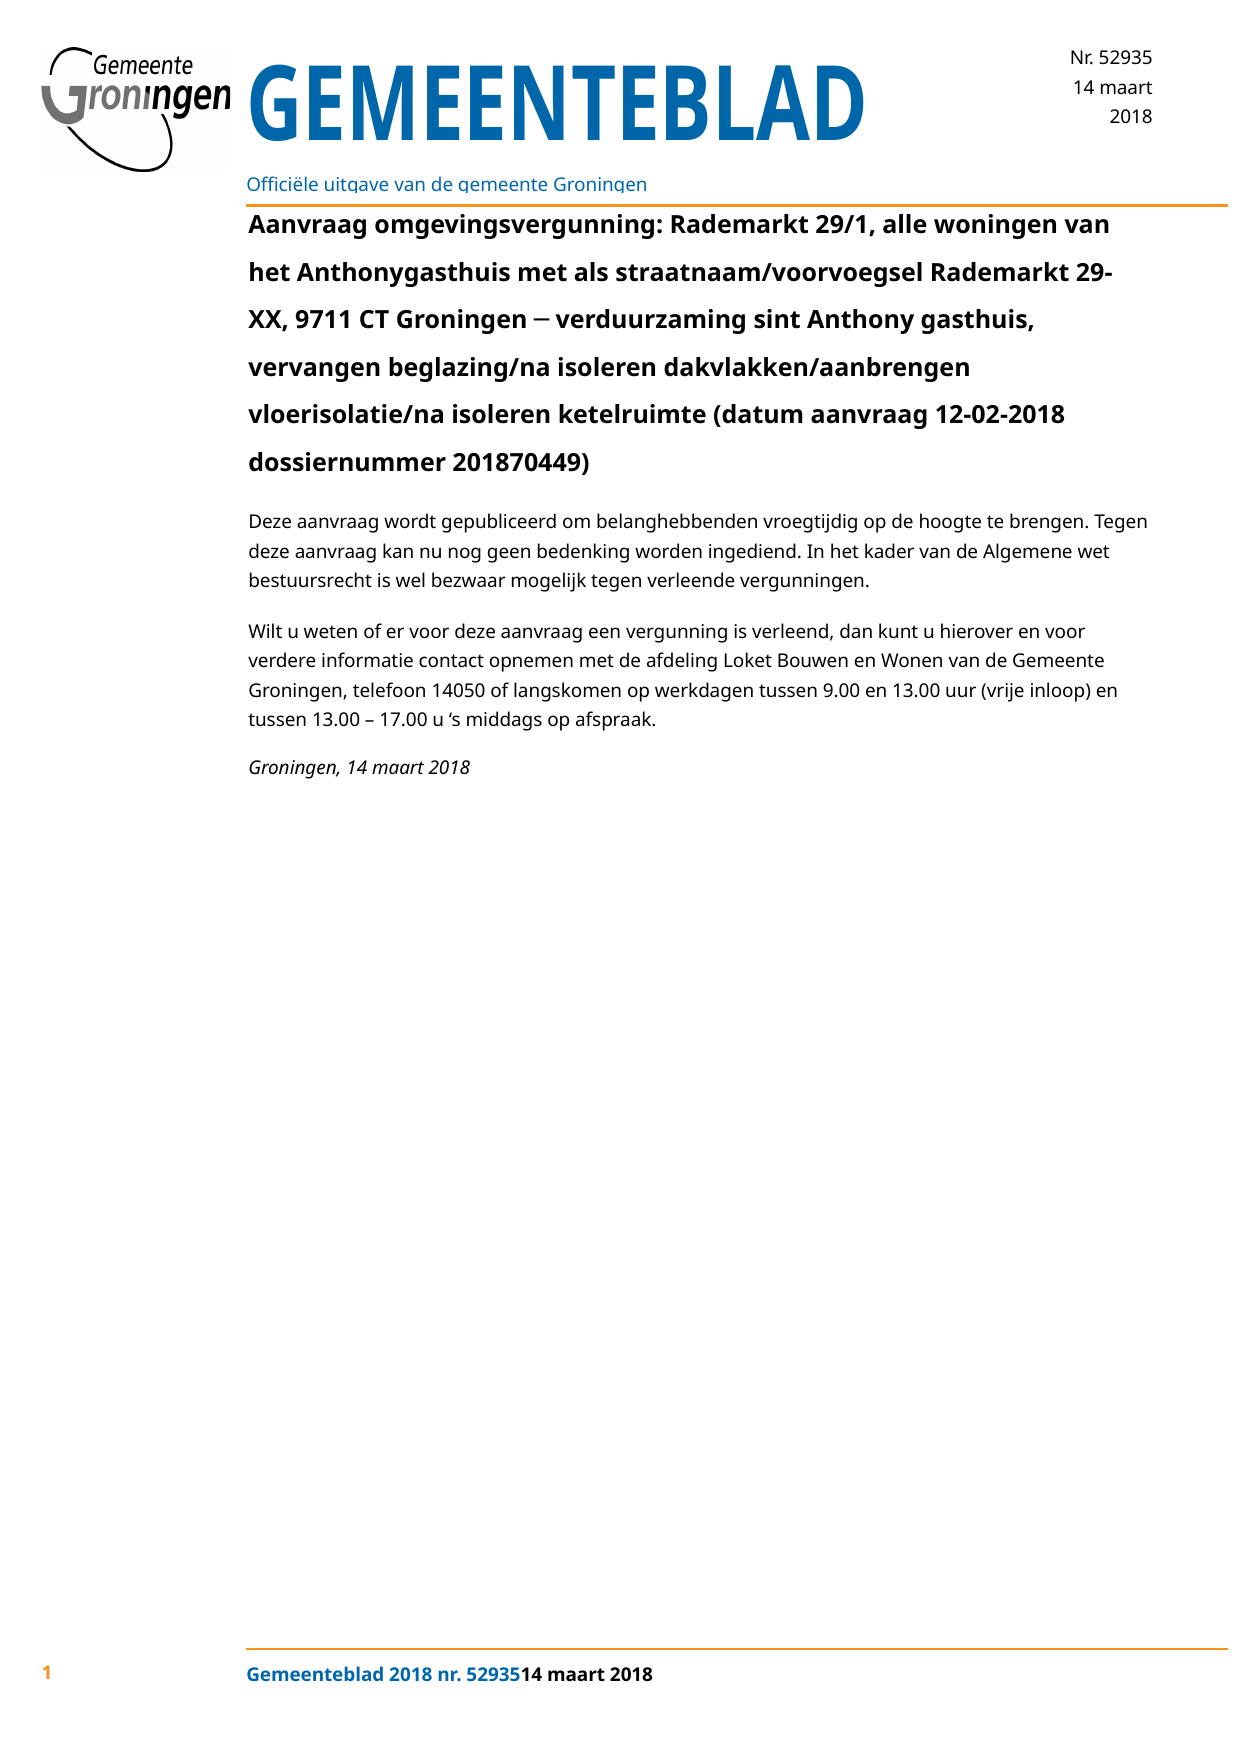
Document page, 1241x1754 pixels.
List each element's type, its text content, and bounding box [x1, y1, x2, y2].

picture [41, 47, 231, 172]
text Groningen, 14 maart 2018 [248, 754, 1152, 780]
text Aanvraag omgevingsvergunning: Rademarkt 29/1, alle woningen van het Anthonygasthuis met als straatnaam/voorvoegsel Rademarkt 29-XX, 9711 CT Groningen ─ verduurzaming sint Anthony gasthuis, vervangen beglazing/na isoleren dakvlakken/aanbrengen vloerisolatie/na isoleren ketelruimte (datum aanvraag 12-02-2018 dossiernummer 201870449) [248, 207, 1152, 479]
text Deze aanvraag wordt gepubliceerd om belanghebbenden vroegtijdig op de hoogte te brengen. Tegen deze aanvraag kan nu nog geen bedenking worden ingediend. In het kader van de Algemene wet bestuursrecht is wel bezwaar mogelijk tegen verleende vergunningen. [248, 508, 1152, 593]
text Wilt u weten of er voor deze aanvraag een vergunning is verleend, dan kunt u hierover en voor verdere informatie contact opnemen met de afdeling Loket Bouwen en Wonen van de Gemeente Groningen, telefoon 14050 of langskomen op werkdagen tussen 9.00 en 13.00 uur (vrije inloop) en tussen 13.00 – 17.00 u ‘s middags op afspraak. [248, 618, 1152, 732]
